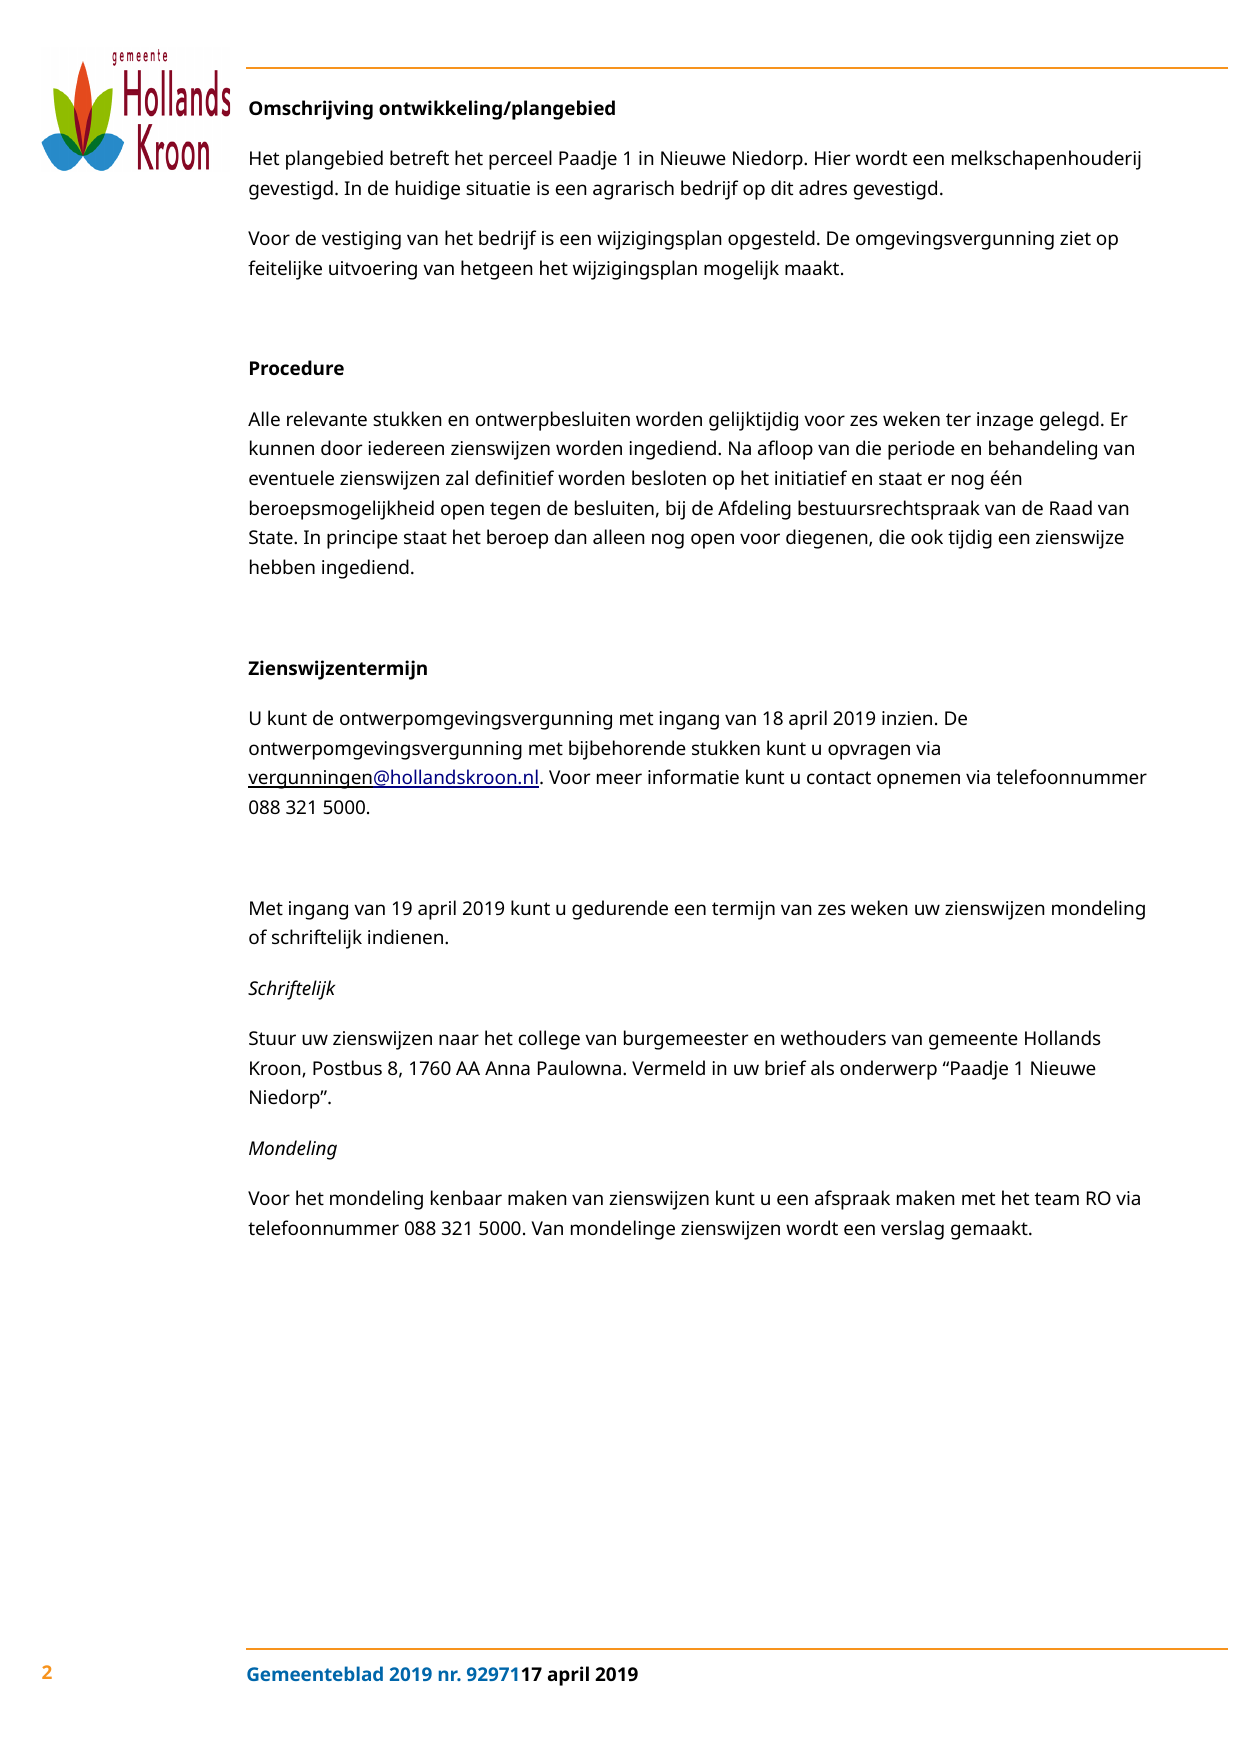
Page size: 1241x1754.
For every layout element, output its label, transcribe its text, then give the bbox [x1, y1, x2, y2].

text Zienswijzentermijn [248, 655, 1152, 681]
text U kunt de ontwerpomgevingsvergunning met ingang van 18 april 2019 inzien. De ontwerpomgevingsvergunning met bijbehorende stukken kunt u opvragen via vergunningen@hollandskroon.nl. Voor meer informatie kunt u contact opnemen via telefoonnummer 088 321 5000. [248, 705, 1152, 820]
text Met ingang van 19 april 2019 kunt u gedurende een termijn van zes weken uw zienswijzen mondeling of schriftelijk indienen. [248, 895, 1152, 950]
text Schriftelijk [248, 975, 1152, 1001]
text Het plangebied betreft het perceel Paadje 1 in Nieuwe Niedorp. Hier wordt een melkschapenhouderij gevestigd. In de huidige situatie is een agrarisch bedrijf op dit adres gevestigd. [248, 145, 1152, 201]
text Procedure [248, 356, 1152, 381]
text Stuur uw zienswijzen naar het college van burgemeester en wethouders van gemeente Hollands Kroon, Postbus 8, 1760 AA Anna Paulowna. Vermeld in uw brief als onderwerp “Paadje 1 Nieuwe Niedorp”. [248, 1025, 1152, 1110]
text Mondeling [248, 1135, 1152, 1161]
text Alle relevante stukken en ontwerpbesluiten worden gelijktijdig voor zes weken ter inzage gelegd. Er kunnen door iedereen zienswijzen worden ingediend. Na afloop van die periode en behandeling van eventuele zienswijzen zal definitief worden besloten op het initiatief en staat er nog één beroepsmogelijkheid open tegen de besluiten, bij de Afdeling bestuursrechtspraak van de Raad van State. In principe staat het beroep dan alleen nog open voor diegenen, die ook tijdig een zienswijze hebben ingediend. [248, 406, 1152, 580]
picture [41, 47, 231, 172]
text Voor het mondeling kenbaar maken van zienswijzen kunt u een afspraak maken met het team RO via telefoonnummer 088 321 5000. Van mondelinge zienswijzen wordt een verslag gemaakt. [248, 1185, 1152, 1241]
text Voor de vestiging van het bedrijf is een wijzigingsplan opgesteld. De omgevingsvergunning ziet op feitelijke uitvoering van hetgeen het wijzigingsplan mogelijk maakt. [248, 225, 1152, 281]
text Omschrijving ontwikkeling/plangebied [248, 95, 1152, 121]
